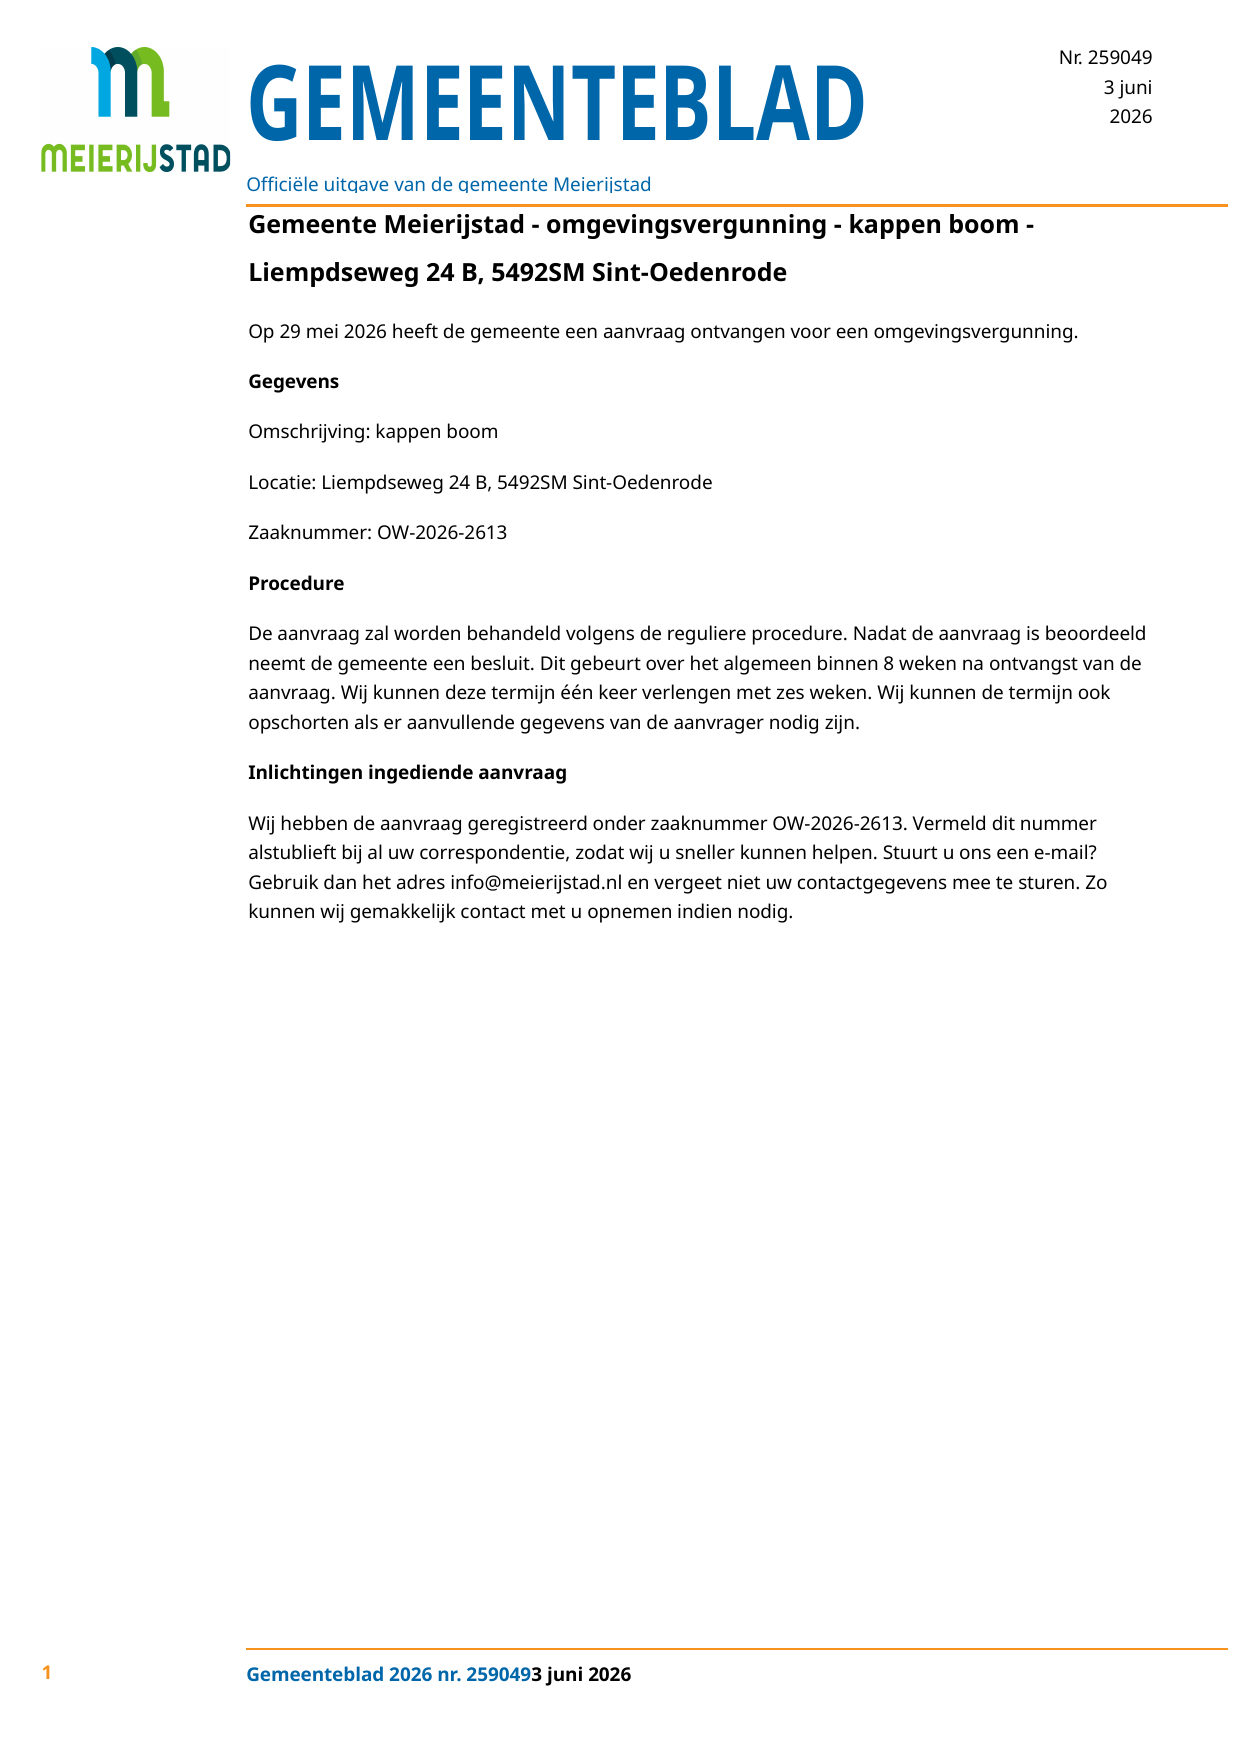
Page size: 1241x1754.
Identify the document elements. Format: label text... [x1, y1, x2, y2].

text Inlichtingen ingediende aanvraag [248, 759, 1152, 785]
text Op 29 mei 2026 heeft de gemeente een aanvraag ontvangen voor een omgevingsvergunning. [248, 318, 1152, 344]
text Procedure [248, 570, 1152, 596]
text Locatie: Liempdseweg 24 B, 5492SM Sint-Oedenrode [248, 469, 1152, 495]
picture [41, 47, 231, 172]
text Wij hebben de aanvraag geregistreerd onder zaaknummer OW-2026-2613. Vermeld dit nummer alstublieft bij al uw correspondentie, zodat wij u sneller kunnen helpen. Stuurt u ons een e-mail? Gebruik dan het adres info@meierijstad.nl en vergeet niet uw contactgegevens mee te sturen. Zo kunnen wij gemakkelijk contact met u opnemen indien nodig. [248, 810, 1152, 924]
text Gegevens [248, 368, 1152, 394]
text Gemeente Meierijstad - omgevingsvergunning - kappen boom - Liempdseweg 24 B, 5492SM Sint-Oedenrode [248, 207, 1152, 288]
text Omschrijving: kappen boom [248, 419, 1152, 444]
text De aanvraag zal worden behandeld volgens de reguliere procedure. Nadat de aanvraag is beoordeeld neemt de gemeente een besluit. Dit gebeurt over het algemeen binnen 8 weken na ontvangst van de aanvraag. Wij kunnen deze termijn één keer verlengen met zes weken. Wij kunnen de termijn ook opschorten als er aanvullende gegevens van de aanvrager nodig zijn. [248, 620, 1152, 735]
text Zaaknummer: OW-2026-2613 [248, 519, 1152, 545]
